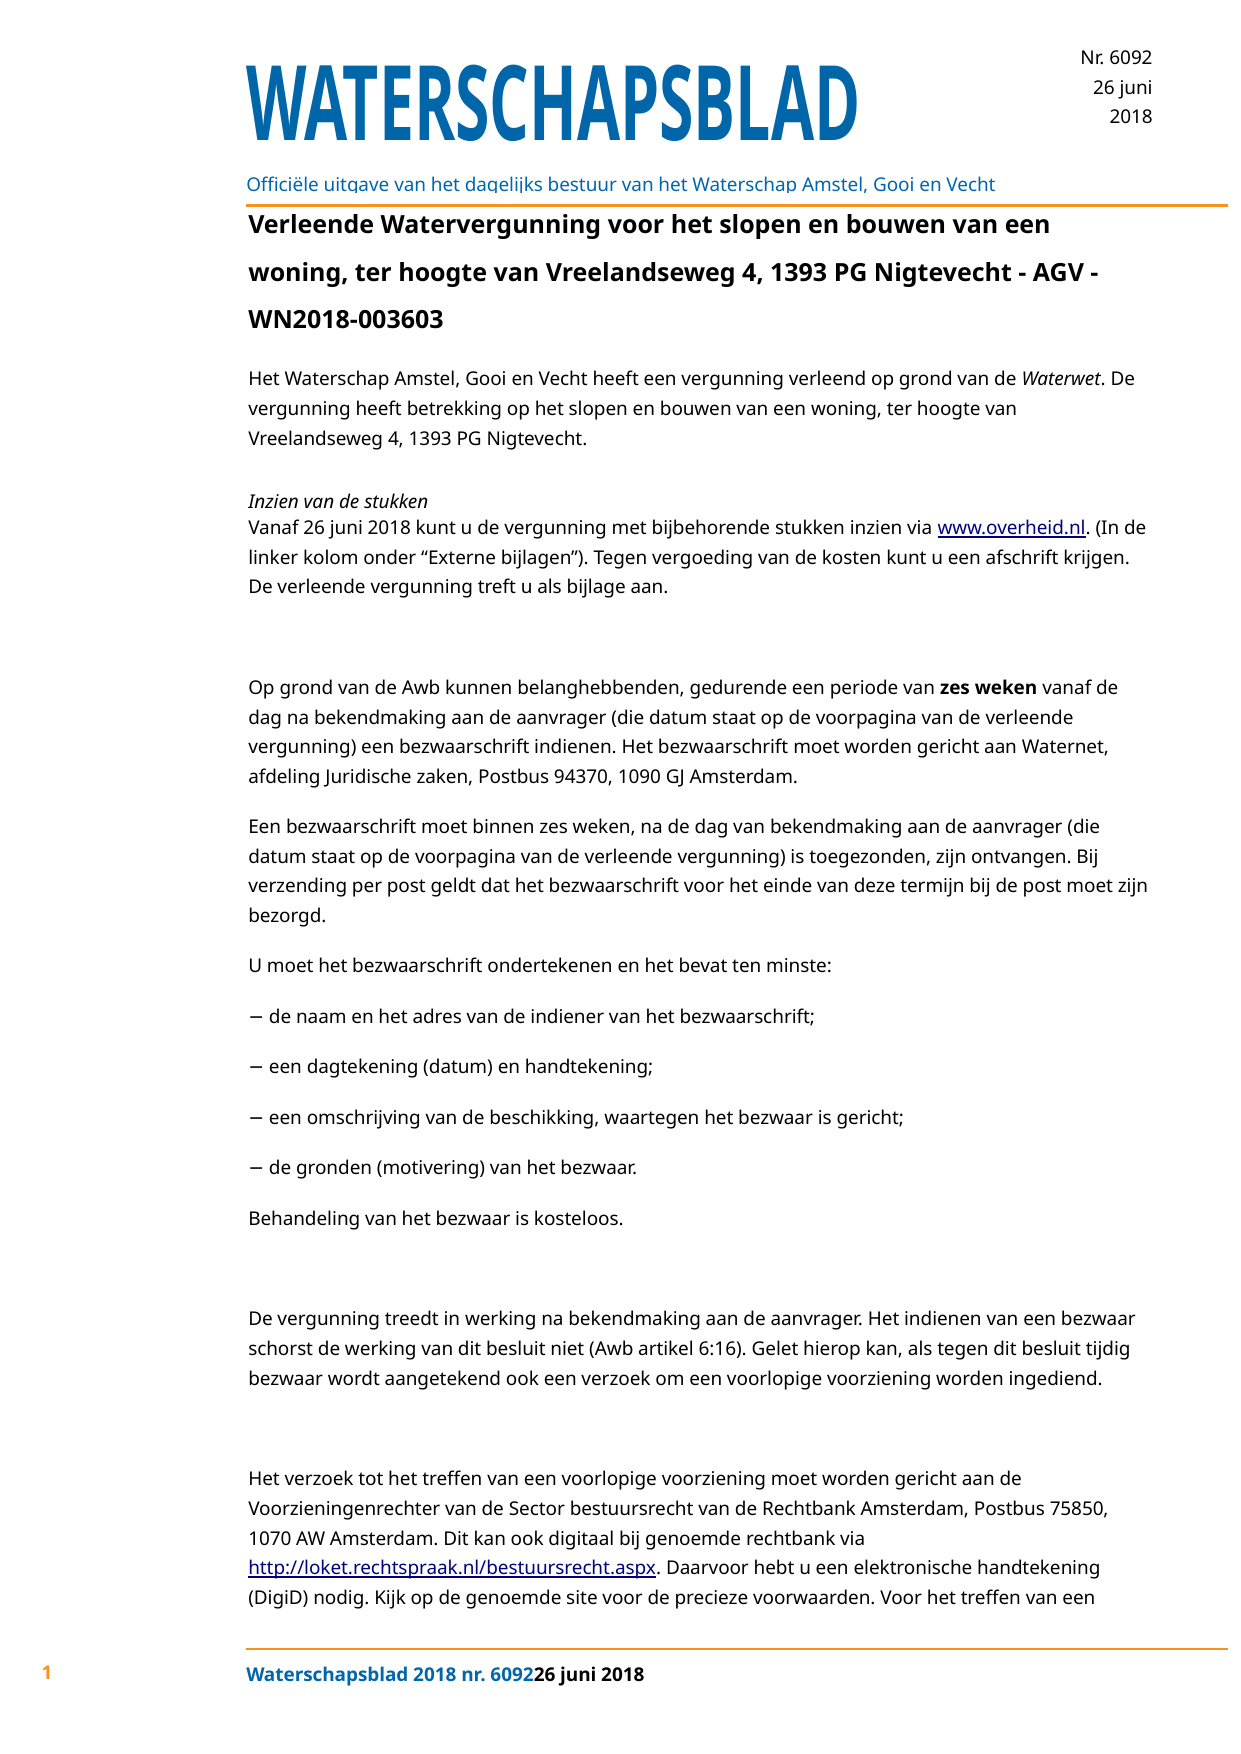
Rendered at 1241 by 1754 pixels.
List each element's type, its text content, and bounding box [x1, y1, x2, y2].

text De vergunning treedt in werking na bekendmaking aan de aanvrager. Het indienen van een bezwaar schorst de werking van dit besluit niet (Awb artikel 6:16). Gelet hierop kan, als tegen dit besluit tijdig bezwaar wordt aangetekend ook een verzoek om een voorlopige voorziening worden ingediend. [248, 1306, 1152, 1391]
text − de naam en het adres van de indiener van het bezwaarschrift; [248, 1003, 1152, 1029]
text Op grond van de Awb kunnen belanghebbenden, gedurende een periode van zes weken vanaf de dag na bekendmaking aan de aanvrager (die datum staat op de voorpagina van de verleende vergunning) een bezwaarschrift indienen. Het bezwaarschrift moet worden gericht aan Waternet, afdeling Juridische zaken, Postbus 94370, 1090 GJ Amsterdam. [248, 674, 1152, 789]
text Het Waterschap Amstel, Gooi en Vecht heeft een vergunning verleend op grond van de Waterwet. De vergunning heeft betrekking op het slopen en bouwen van een woning, ter hoogte van Vreelandseweg 4, 1393 PG Nigtevecht. [248, 366, 1152, 450]
text − de gronden (motivering) van het bezwaar. [248, 1154, 1152, 1180]
text U moet het bezwaarschrift ondertekenen en het bevat ten minste: [248, 953, 1152, 978]
text Een bezwaarschrift moet binnen zes weken, na de dag van bekendmaking aan de aanvrager (die datum staat op de voorpagina van de verleende vergunning) is toegezonden, zijn ontvangen. Bij verzending per post geldt dat het bezwaarschrift voor het einde van deze termijn bij de post moet zijn bezorgd. [248, 813, 1152, 928]
text − een dagtekening (datum) en handtekening; [248, 1053, 1152, 1079]
text Behandeling van het bezwaar is kosteloos. [248, 1205, 1152, 1231]
picture [41, 47, 231, 172]
text Inzien van de stukken [248, 489, 1152, 514]
text Verleende Watervergunning voor het slopen en bouwen van een woning, ter hoogte van Vreelandseweg 4, 1393 PG Nigtevecht - AGV - WN2018-003603 [248, 207, 1152, 336]
text Het verzoek tot het treffen van een voorlopige voorziening moet worden gericht aan de Voorzieningenrechter van de Sector bestuursrecht van de Rechtbank Amsterdam, Postbus 75850, 1070 AW Amsterdam. Dit kan ook digitaal bij genoemde rechtbank via http://loket.rechtspraak.nl/bestuursrecht.aspx. Daarvoor hebt u een elektronische handtekening (DigiD) nodig. Kijk op de genoemde site voor de precieze voorwaarden. Voor het treffen van een [248, 1466, 1152, 1610]
text Vanaf 26 juni 2018 kunt u de vergunning met bijbehorende stukken inzien via www.overheid.nl. (In de linker kolom onder “Externe bijlagen”). Tegen vergoeding van de kosten kunt u een afschrift krijgen. De verleende vergunning treft u als bijlage aan. [248, 514, 1152, 599]
text − een omschrijving van de beschikking, waartegen het bezwaar is gericht; [248, 1104, 1152, 1130]
